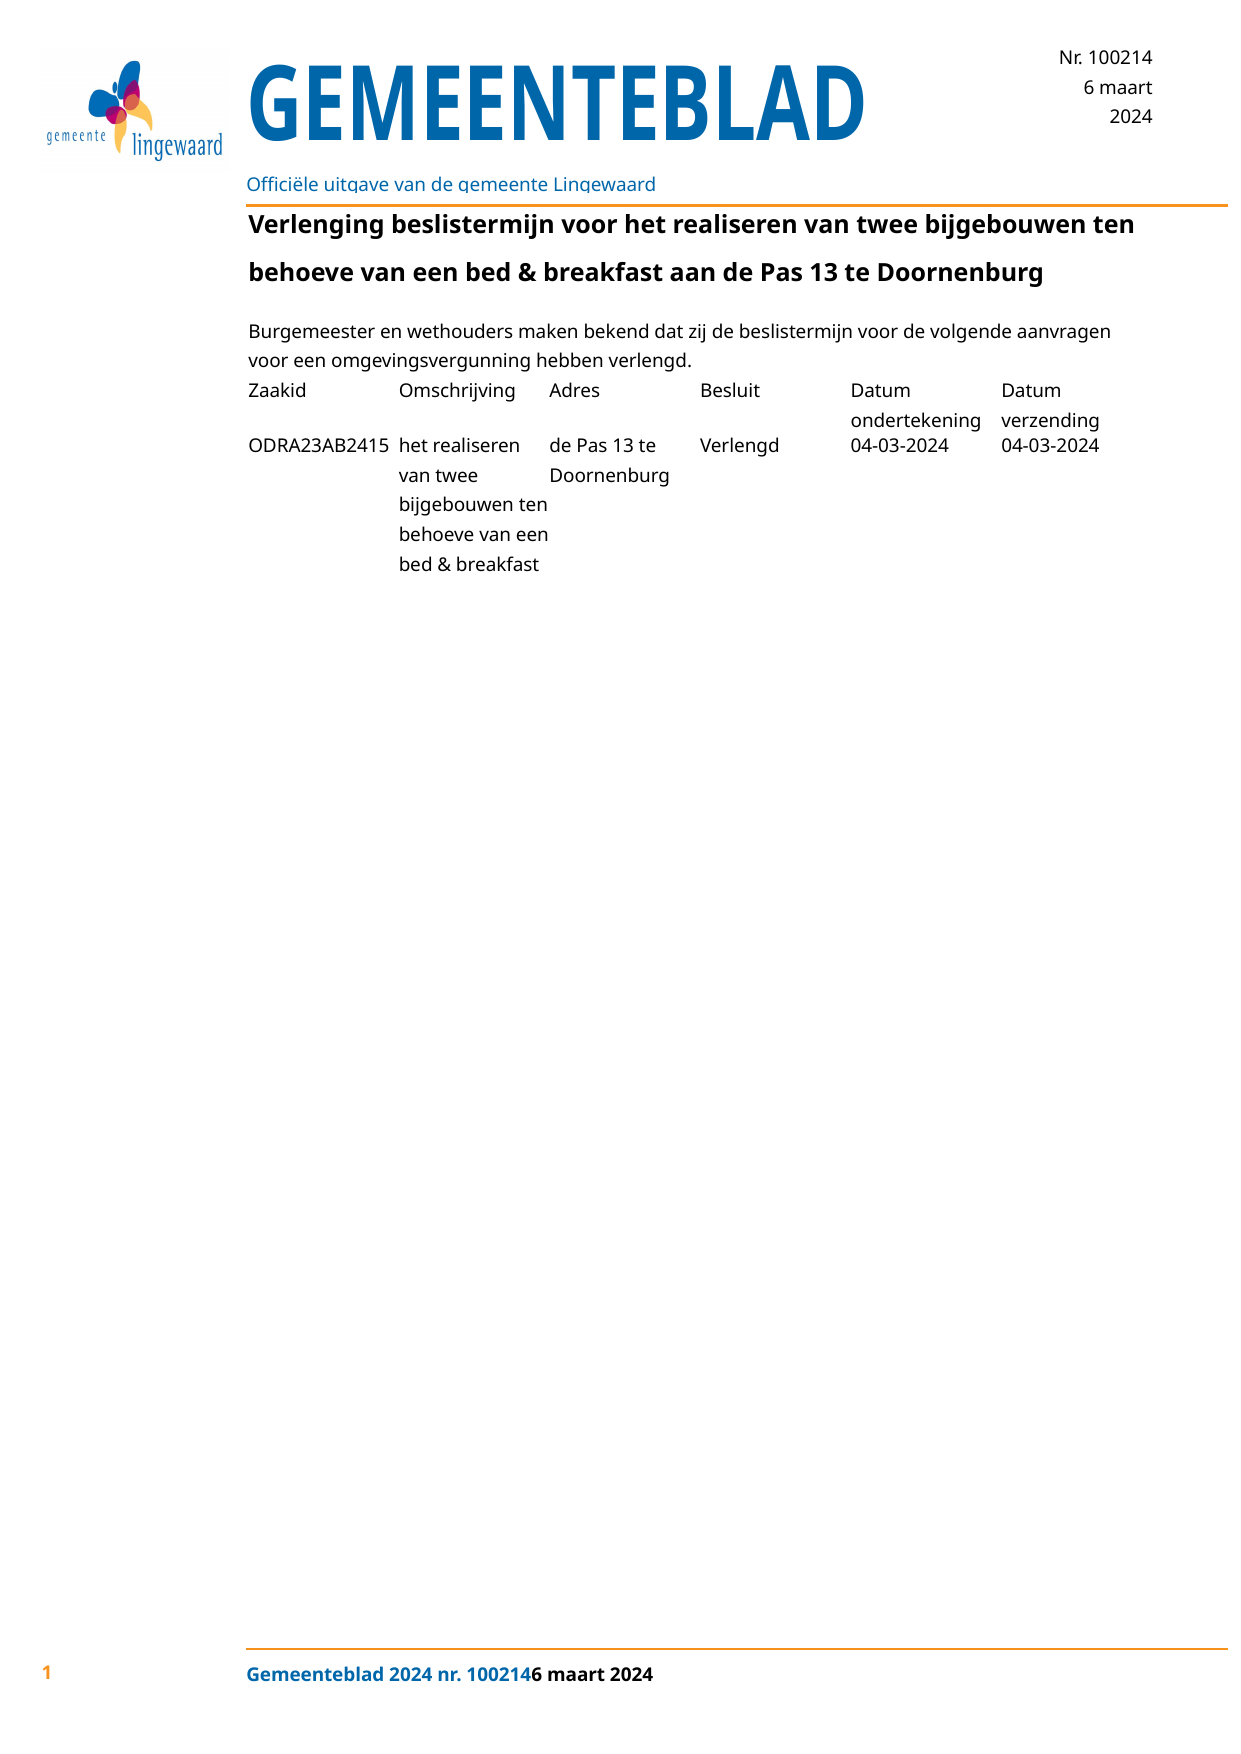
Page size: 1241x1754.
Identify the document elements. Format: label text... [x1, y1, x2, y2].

table_cell Verlengd [700, 433, 850, 577]
table_header Adres [549, 377, 700, 432]
table_header Omschrijving [399, 377, 549, 432]
text Verlenging beslistermijn voor het realiseren van twee bijgebouwen ten behoeve van een bed & breakfast aan de Pas 13 te Doornenburg [248, 207, 1152, 288]
table_cell 04-03-2024 [850, 433, 1001, 577]
table_cell de Pas 13 te Doornenburg [549, 433, 700, 577]
table_header Zaakid [248, 377, 398, 432]
table_cell het realiseren van twee bijgebouwen ten behoeve van een bed & breakfast [399, 433, 549, 577]
table_cell ODRA23AB2415 [248, 433, 398, 577]
picture [41, 47, 231, 172]
table_header Besluit [700, 377, 850, 432]
table_cell 04-03-2024 [1001, 433, 1152, 577]
table_header Datum verzending [1001, 377, 1152, 432]
text Burgemeester en wethouders maken bekend dat zij de beslistermijn voor de volgende aanvragen voor een omgevingsvergunning hebben verlengd. [248, 318, 1152, 373]
table_header Datum ondertekening [850, 377, 1001, 432]
